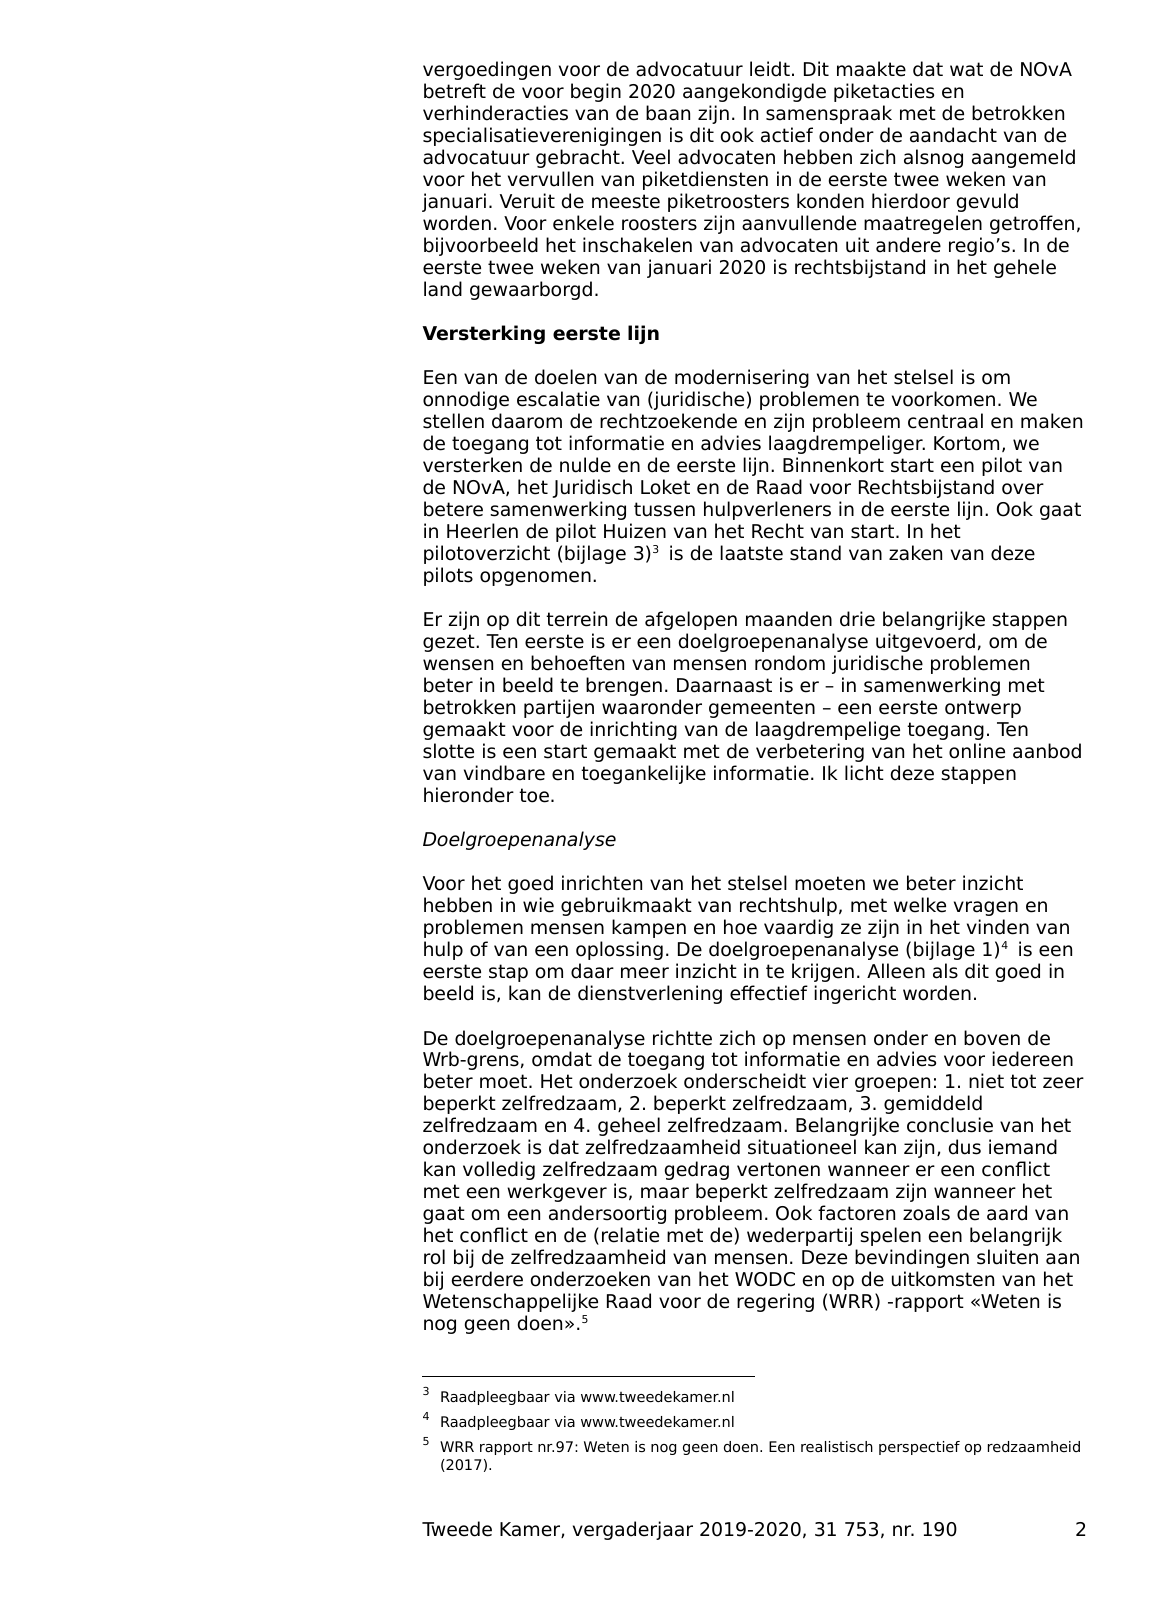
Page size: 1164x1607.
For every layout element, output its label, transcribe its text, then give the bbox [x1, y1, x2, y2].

text De doelgroepenanalyse richtte zich op mensen onder en boven de Wrb-grens, omdat de toegang tot informatie en advies voor iedereen beter moet. Het onderzoek onderscheidt vier groepen: 1. niet tot zeer beperkt zelfredzaam, 2. beperkt zelfredzaam, 3. gemiddeld zelfredzaam en 4. geheel zelfredzaam. Belangrijke conclusie van het onderzoek is dat zelfredzaamheid situationeel kan zijn, dus iemand kan volledig zelfredzaam gedrag vertonen wanneer er een conflict met een werkgever is, maar beperkt zelfredzaam zijn wanneer het gaat om een andersoortig probleem. Ook factoren zoals de aard van het conflict en de (relatie met de) wederpartij spelen een belangrijk rol bij de zelfredzaamheid van mensen. Deze bevindingen sluiten aan bij eerdere onderzoeken van het WODC en op de uitkomsten van het Wetenschappelijke Raad voor de regering (WRR) -rapport «Weten is nog geen doen». [422, 1027, 1087, 1335]
text WRR rapport nr.97: Weten is nog geen doen. Een realistisch perspectief op redzaamheid (2017). [422, 1435, 1087, 1474]
text Voor het goed inrichten van het stelsel moeten we beter inzicht hebben in wie gebruikmaakt van rechtshulp, met welke vragen en problemen mensen kampen en hoe vaardig ze zijn in het vinden van hulp of van een oplossing. De doelgroepenanalyse (bijlage 1) is een eerste stap om daar meer inzicht in te krijgen. Alleen als dit goed in beeld is, kan de dienstverlening effectief ingericht worden. [422, 873, 1087, 1005]
subtitle Doelgroepenanalyse [422, 829, 1087, 851]
text Er zijn op dit terrein de afgelopen maanden drie belangrijke stappen gezet. Ten eerste is er een doelgroepenanalyse uitgevoerd, om de wensen en behoeften van mensen rondom juridische problemen beter in beeld te brengen. Daarnaast is er – in samenwerking met betrokken partijen waaronder gemeenten – een eerste ontwerp gemaakt voor de inrichting van de laagdrempelige toegang. Ten slotte is een start gemaakt met de verbetering van het online aanbod van vindbare en toegankelijke informatie. Ik licht deze stappen hieronder toe. [422, 609, 1087, 807]
text vergoedingen voor de advocatuur leidt. Dit maakte dat wat de NOvA betreft de voor begin 2020 aangekondigde piketacties en verhinderacties van de baan zijn. In samenspraak met de betrokken specialisatieverenigingen is dit ook actief onder de aandacht van de advocatuur gebracht. Veel advocaten hebben zich alsnog aangemeld voor het vervullen van piketdiensten in de eerste twee weken van januari. Veruit de meeste piketroosters konden hierdoor gevuld worden. Voor enkele roosters zijn aanvullende maatregelen getroffen, bijvoorbeeld het inschakelen van advocaten uit andere regio’s. In de eerste twee weken van januari 2020 is rechtsbijstand in het gehele land gewaarborgd. [422, 59, 1087, 301]
text Raadpleegbaar via www.tweedekamer.nl [422, 1385, 1087, 1407]
subtitle Versterking eerste lijn [422, 323, 1087, 345]
text Een van de doelen van de modernisering van het stelsel is om onnodige escalatie van (juridische) problemen te voorkomen. We stellen daarom de rechtzoekende en zijn probleem centraal en maken de toegang tot informatie en advies laagdrempeliger. Kortom, we versterken de nulde en de eerste lijn. Binnenkort start een pilot van de NOvA, het Juridisch Loket en de Raad voor Rechtsbijstand over betere samenwerking tussen hulpverleners in de eerste lijn. Ook gaat in Heerlen de pilot Huizen van het Recht van start. In het pilotoverzicht (bijlage 3) is de laatste stand van zaken van deze pilots opgenomen. [422, 367, 1087, 587]
text Raadpleegbaar via www.tweedekamer.nl [422, 1410, 1087, 1432]
